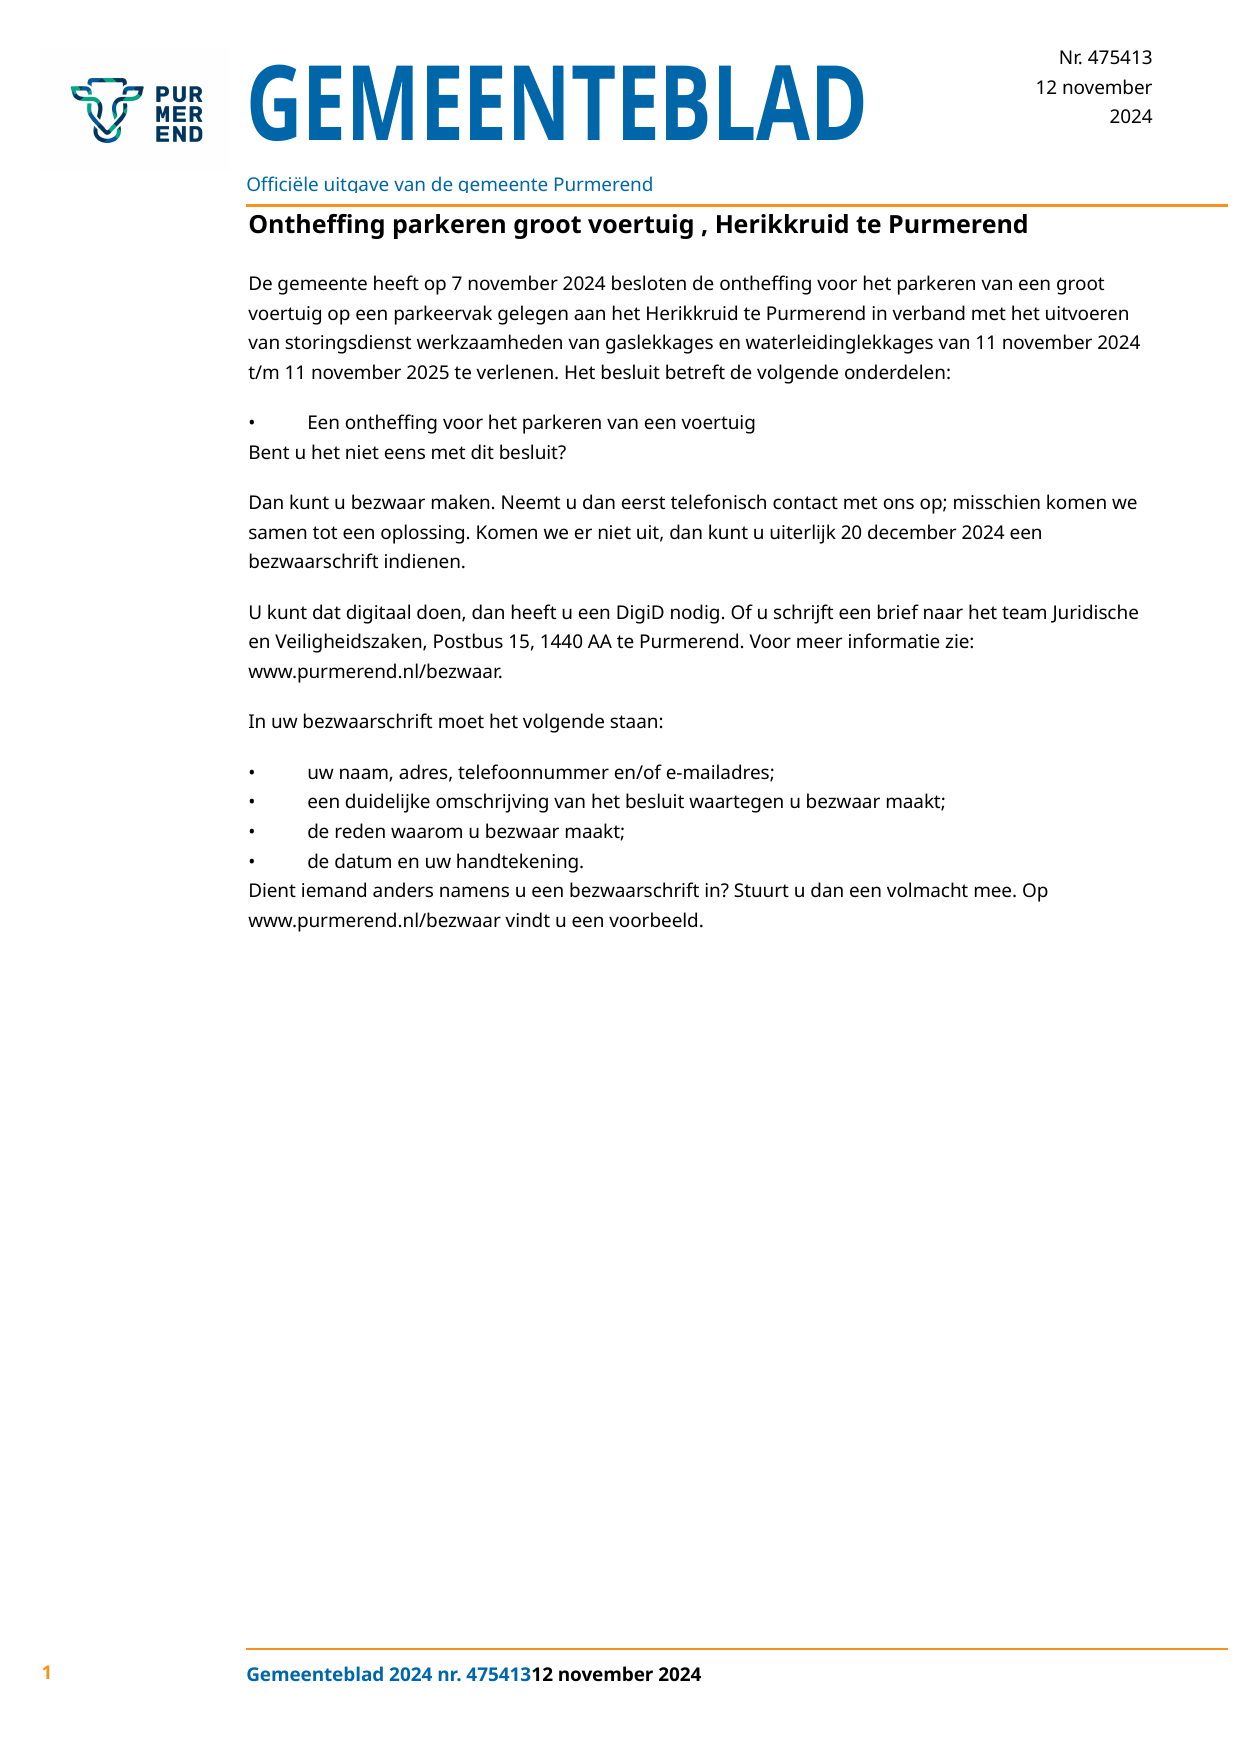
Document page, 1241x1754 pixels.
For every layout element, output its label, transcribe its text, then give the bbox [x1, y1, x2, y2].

text Dient iemand anders namens u een bezwaarschrift in? Stuurt u dan een volmacht mee. Op www.purmerend.nl/bezwaar vindt u een voorbeeld. [248, 877, 1152, 933]
text Ontheffing parkeren groot voertuig , Herikkruid te Purmerend [248, 207, 1152, 241]
text De gemeente heeft op 7 november 2024 besloten de ontheffing voor het parkeren van een groot voertuig op een parkeervak gelegen aan het Herikkruid te Purmerend in verband met het uitvoeren van storingsdienst werkzaamheden van gaslekkages en waterleidinglekkages van 11 november 2024 t/m 11 november 2025 te verlenen. Het besluit betreft de volgende onderdelen: [248, 270, 1152, 385]
text Bent u het niet eens met dit besluit? [248, 439, 1152, 465]
picture [41, 47, 231, 172]
list de reden waarom u bezwaar maakt; [248, 818, 1152, 844]
list de datum en uw handtekening. [248, 848, 1152, 873]
text U kunt dat digitaal doen, dan heeft u een DigiD nodig. Of u schrijft een brief naar het team Juridische en Veiligheidszaken, Postbus 15, 1440 AA te Purmerend. Voor meer informatie zie: www.purmerend.nl/bezwaar. [248, 599, 1152, 684]
text In uw bezwaarschrift moet het volgende staan: [248, 709, 1152, 734]
list een duidelijke omschrijving van het besluit waartegen u bezwaar maakt; [248, 789, 1152, 814]
list uw naam, adres, telefoonnummer en/of e-mailadres; [248, 759, 1152, 785]
list Een ontheffing voor het parkeren van een voertuig [248, 409, 1152, 435]
text Dan kunt u bezwaar maken. Neemt u dan eerst telefonisch contact met ons op; misschien komen we samen tot een oplossing. Komen we er niet uit, dan kunt u uiterlijk 20 december 2024 een bezwaarschrift indienen. [248, 489, 1152, 574]
